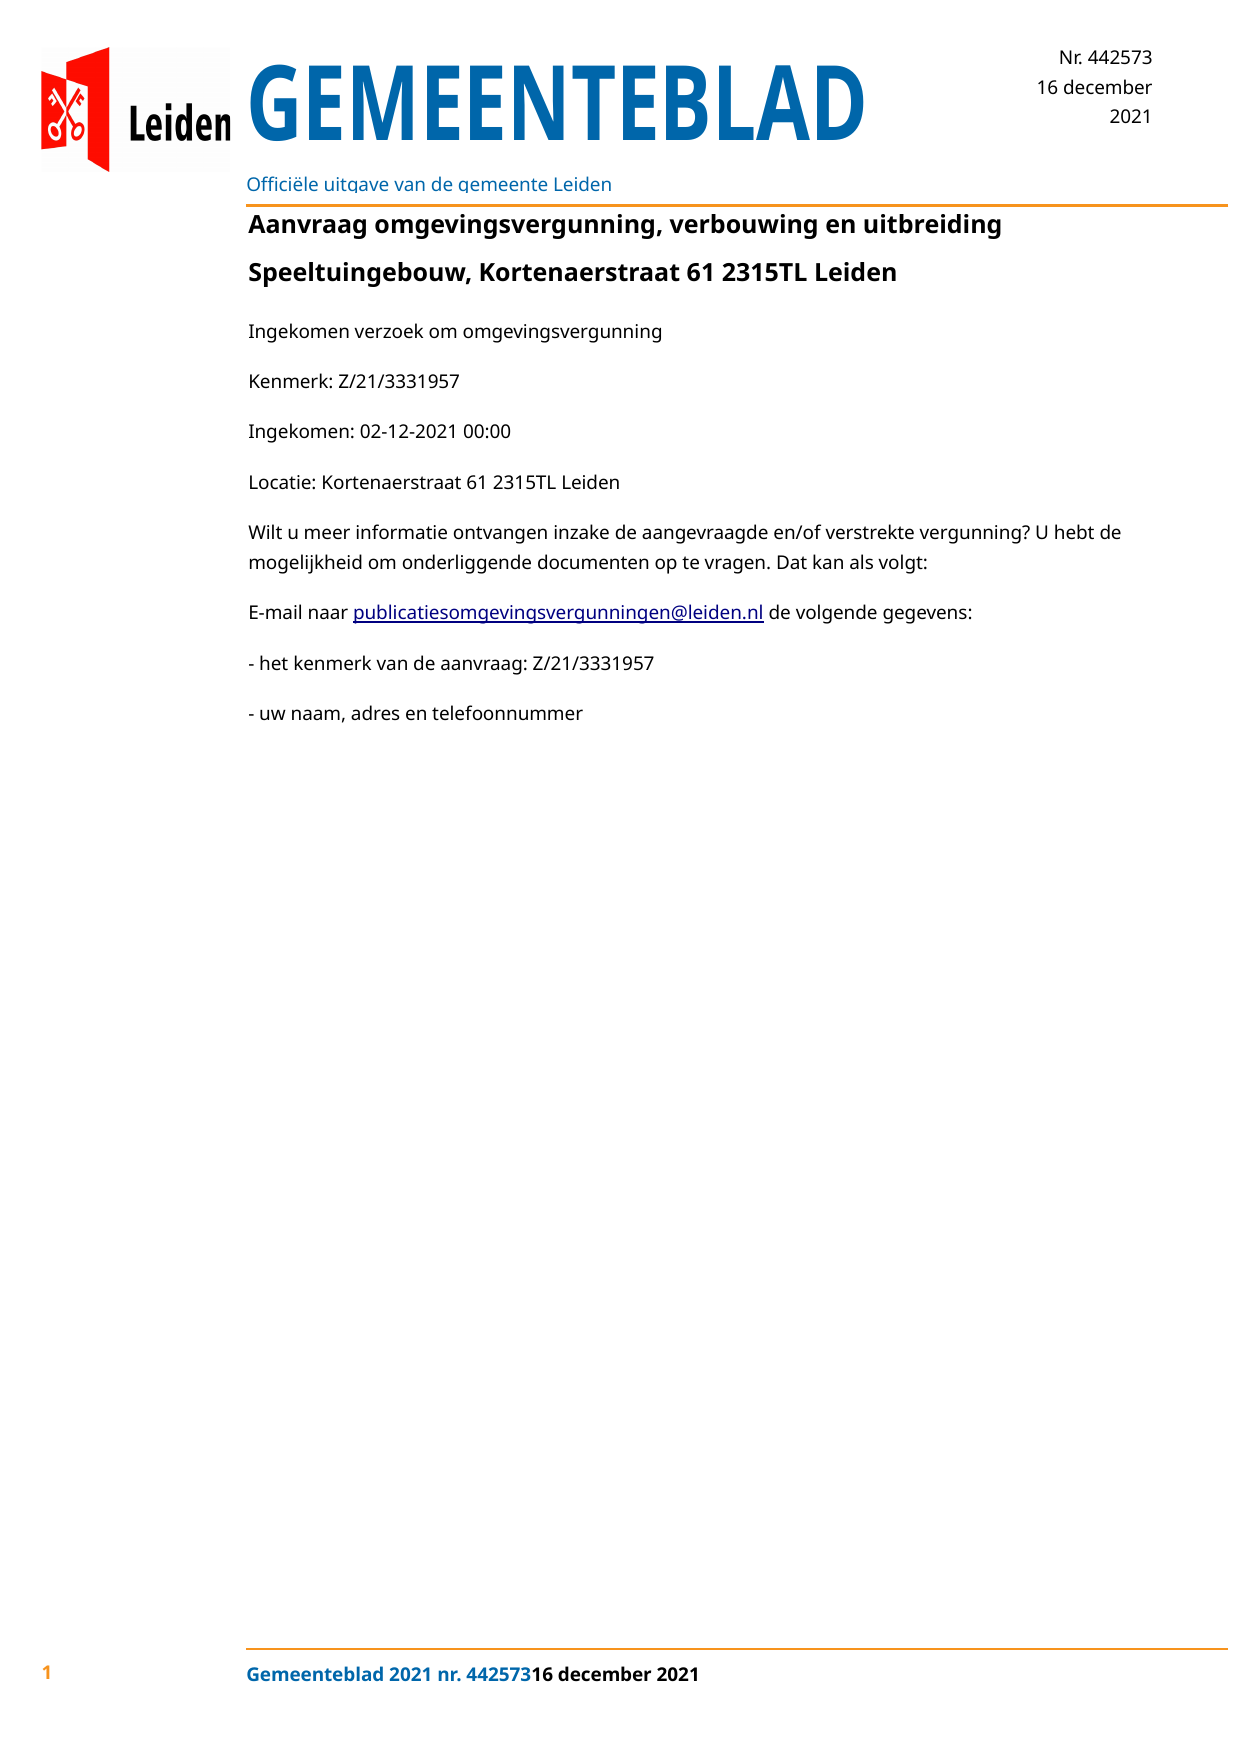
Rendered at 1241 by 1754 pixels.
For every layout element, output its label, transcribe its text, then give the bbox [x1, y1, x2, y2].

text Wilt u meer informatie ontvangen inzake de aangevraagde en/of verstrekte vergunning? U hebt de mogelijkheid om onderliggende documenten op te vragen. Dat kan als volgt: [248, 519, 1152, 575]
text - uw naam, adres en telefoonnummer [248, 700, 1152, 726]
text Locatie: Kortenaerstraat 61 2315TL Leiden [248, 469, 1152, 495]
text E-mail naar publicatiesomgevingsvergunningen@leiden.nl de volgende gegevens: [248, 599, 1152, 625]
picture [41, 47, 231, 172]
text Ingekomen: 02-12-2021 00:00 [248, 419, 1152, 444]
text Kenmerk: Z/21/3331957 [248, 368, 1152, 394]
text Aanvraag omgevingsvergunning, verbouwing en uitbreiding Speeltuingebouw, Kortenaerstraat 61 2315TL Leiden [248, 207, 1152, 288]
text Ingekomen verzoek om omgevingsvergunning [248, 318, 1152, 344]
text - het kenmerk van de aanvraag: Z/21/3331957 [248, 650, 1152, 676]
